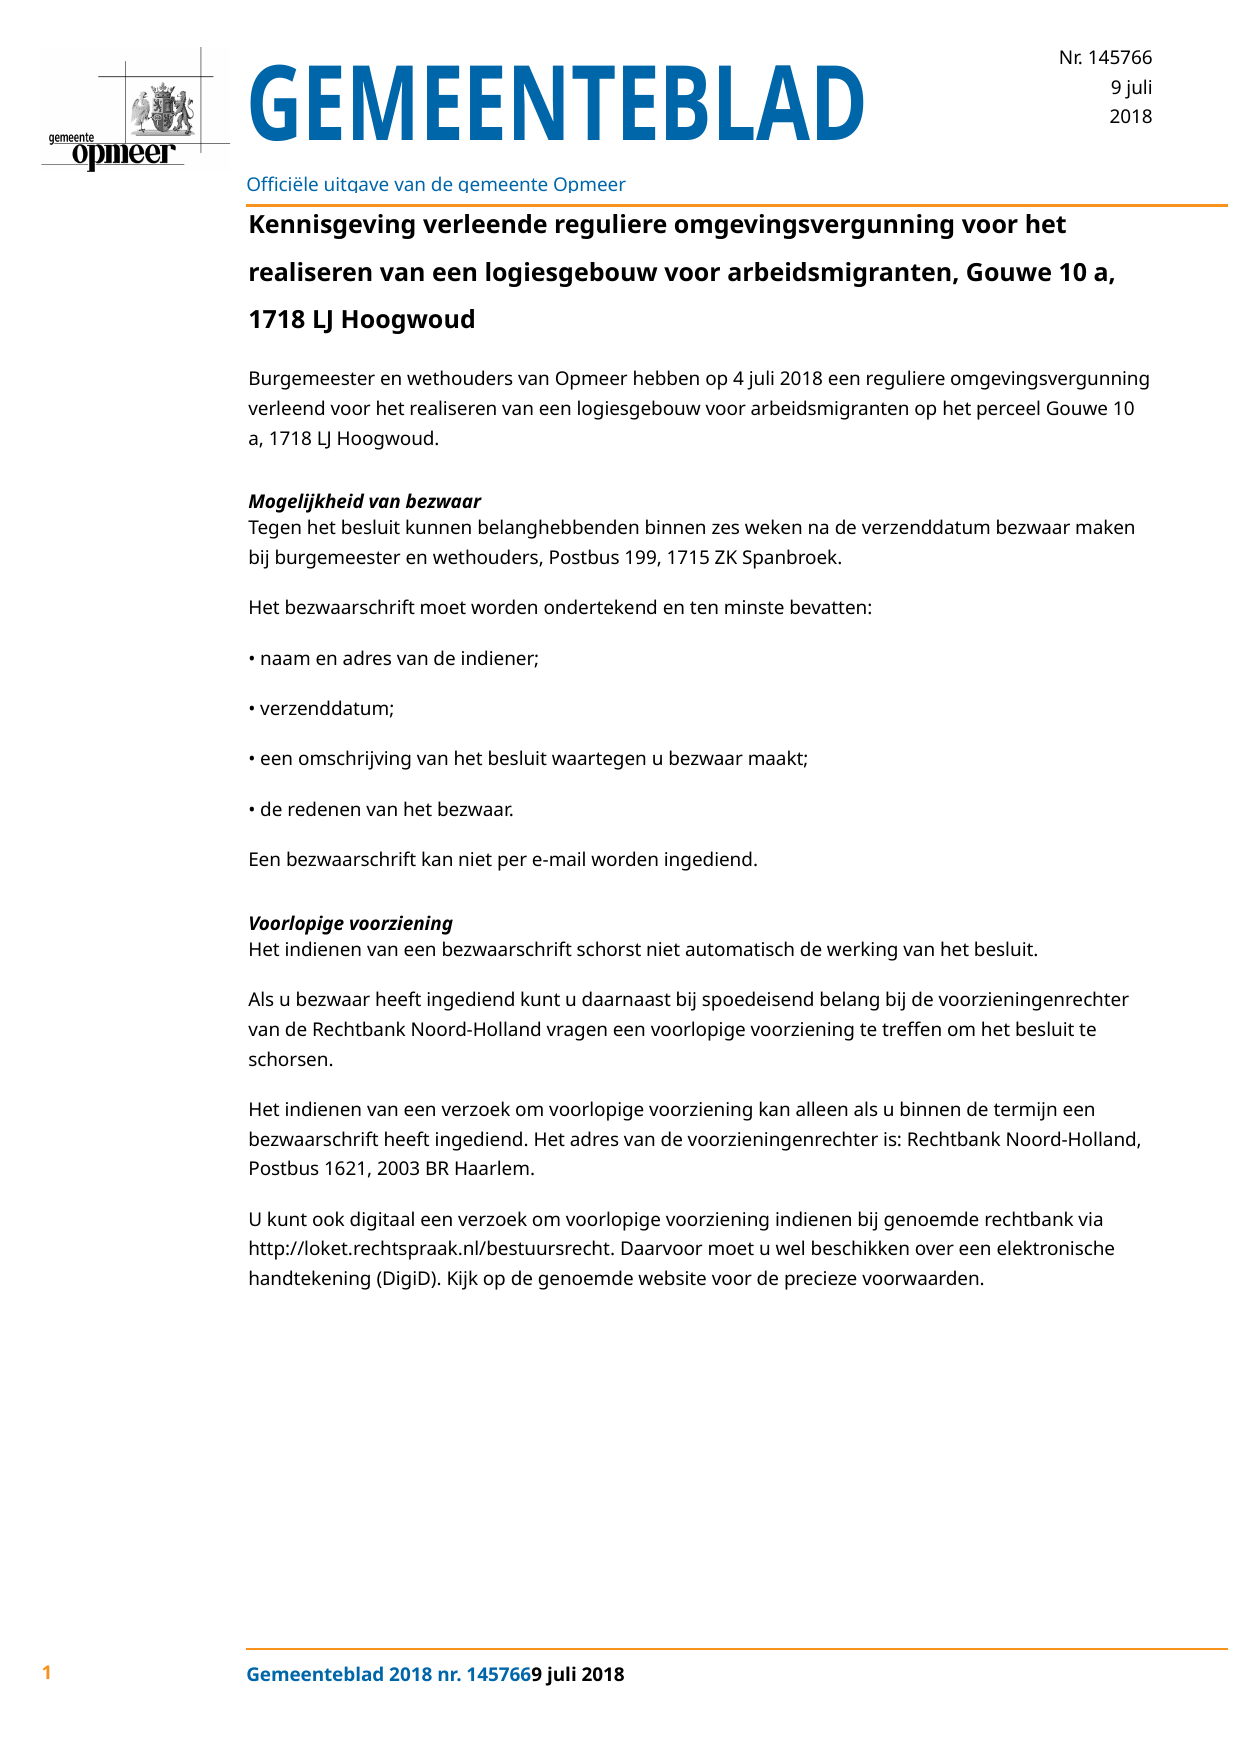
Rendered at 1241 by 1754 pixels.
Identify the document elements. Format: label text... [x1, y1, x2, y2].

text Het indienen van een verzoek om voorlopige voorziening kan alleen als u binnen de termijn een bezwaarschrift heeft ingediend. Het adres van de voorzieningenrechter is: Rechtbank Noord-Holland, Postbus 1621, 2003 BR Haarlem. [248, 1096, 1152, 1181]
text Een bezwaarschrift kan niet per e-mail worden ingediend. [248, 846, 1152, 872]
text • een omschrijving van het besluit waartegen u bezwaar maakt; [248, 746, 1152, 771]
text Burgemeester en wethouders van Opmeer hebben op 4 juli 2018 een reguliere omgevingsvergunning verleend voor het realiseren van een logiesgebouw voor arbeidsmigranten op het perceel Gouwe 10 a, 1718 LJ Hoogwoud. [248, 366, 1152, 450]
text • naam en adres van de indiener; [248, 645, 1152, 671]
text Voorlopige voorziening [248, 910, 1152, 936]
picture [41, 47, 231, 172]
text • verzenddatum; [248, 695, 1152, 721]
text U kunt ook digitaal een verzoek om voorlopige voorziening indienen bij genoemde rechtbank via http://loket.rechtspraak.nl/bestuursrecht. Daarvoor moet u wel beschikken over een elektronische handtekening (DigiD). Kijk op de genoemde website voor de precieze voorwaarden. [248, 1206, 1152, 1291]
text Mogelijkheid van bezwaar [248, 489, 1152, 514]
text Het bezwaarschrift moet worden ondertekend en ten minste bevatten: [248, 594, 1152, 620]
text Kennisgeving verleende reguliere omgevingsvergunning voor het realiseren van een logiesgebouw voor arbeidsmigranten, Gouwe 10 a, 1718 LJ Hoogwoud [248, 207, 1152, 336]
text Tegen het besluit kunnen belanghebbenden binnen zes weken na de verzenddatum bezwaar maken bij burgemeester en wethouders, Postbus 199, 1715 ZK Spanbroek. [248, 514, 1152, 570]
text Als u bezwaar heeft ingediend kunt u daarnaast bij spoedeisend belang bij de voorzieningenrechter van de Rechtbank Noord-Holland vragen een voorlopige voorziening te treffen om het besluit te schorsen. [248, 987, 1152, 1071]
text Het indienen van een bezwaarschrift schorst niet automatisch de werking van het besluit. [248, 936, 1152, 962]
text • de redenen van het bezwaar. [248, 796, 1152, 822]
